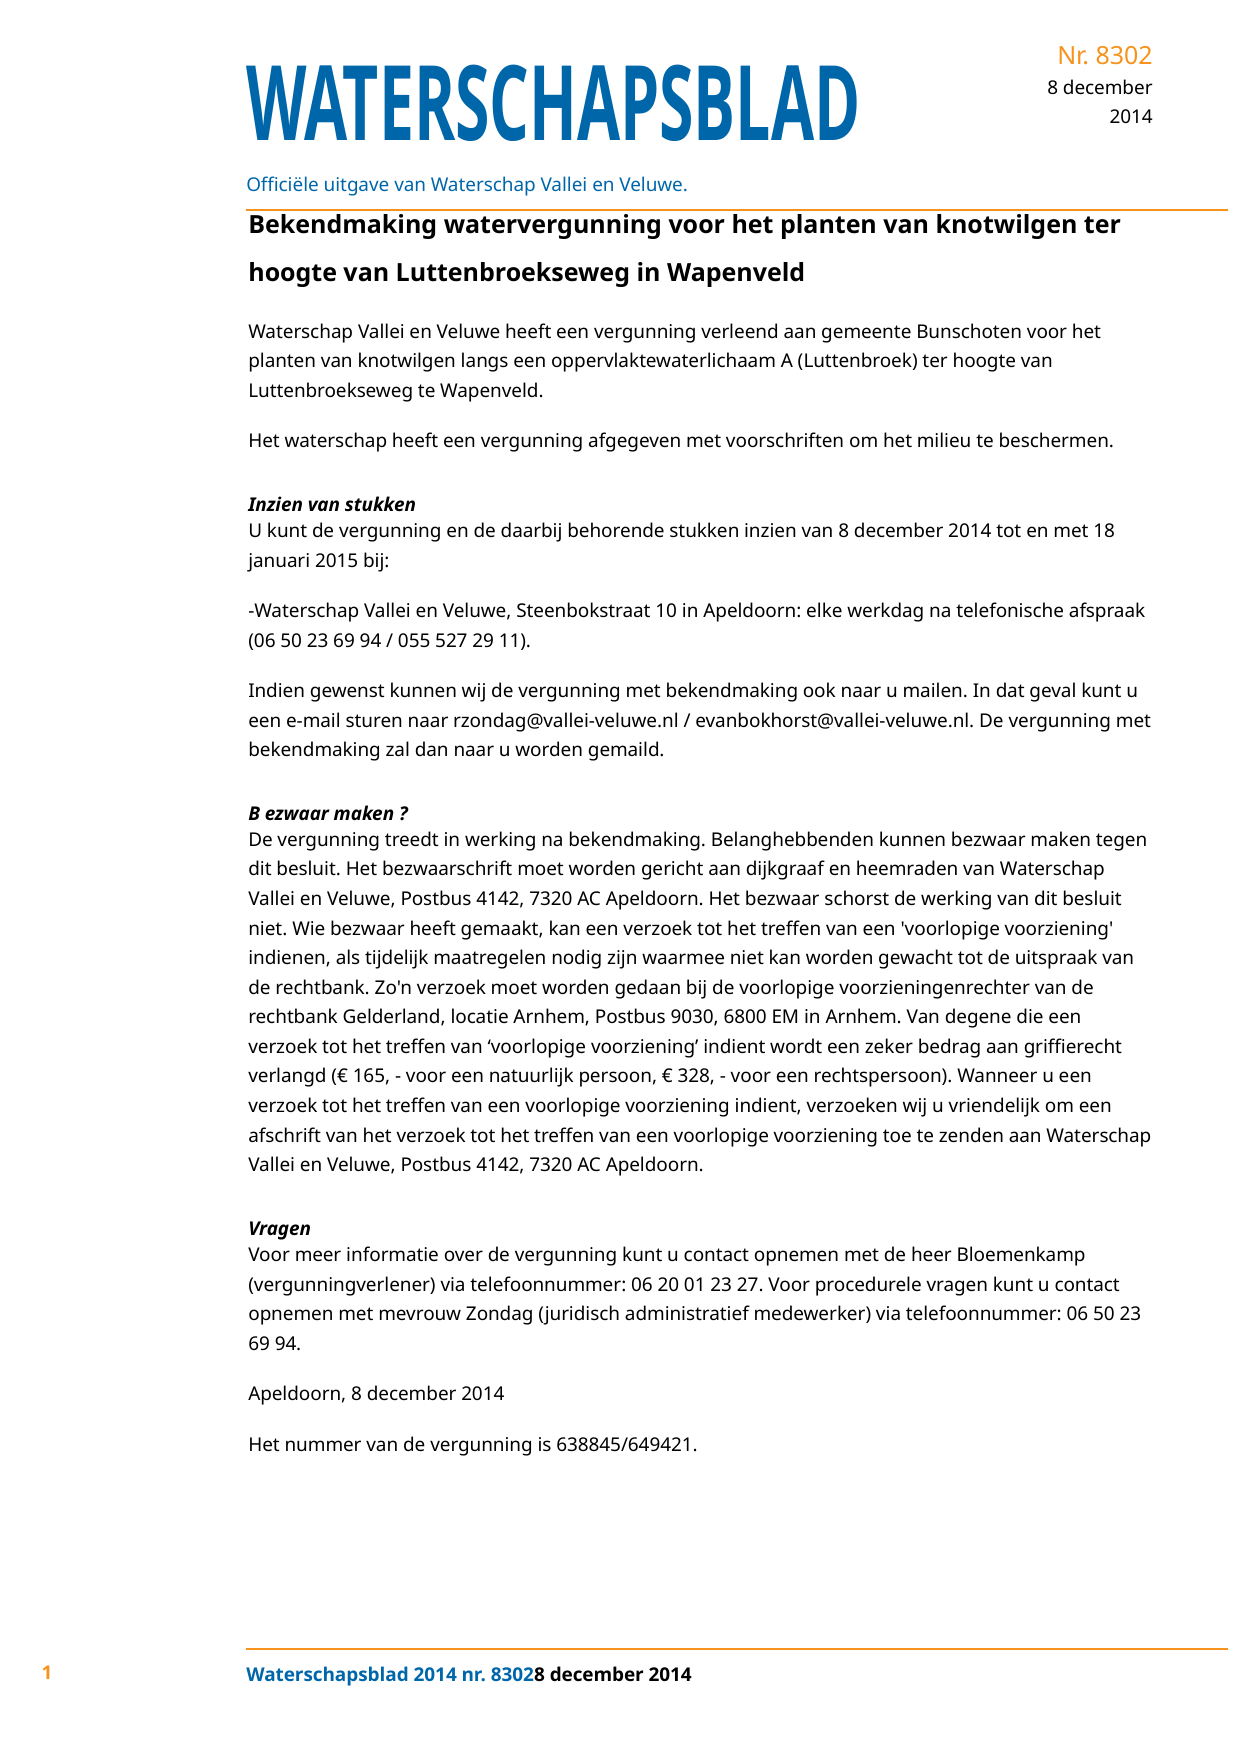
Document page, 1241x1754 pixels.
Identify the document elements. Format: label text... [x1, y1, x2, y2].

text Het nummer van de vergunning is 638845/649421. [248, 1431, 1152, 1456]
picture [41, 47, 231, 172]
text Apeldoorn, 8 december 2014 [248, 1380, 1152, 1406]
text Vragen [248, 1215, 1152, 1241]
text Waterschap Vallei en Veluwe heeft een vergunning verleend aan gemeente Bunschoten voor het planten van knotwilgen langs een oppervlaktewaterlichaam A (Luttenbroek) ter hoogte van Luttenbroekseweg te Wapenveld. [248, 318, 1152, 403]
text Bekendmaking watervergunning voor het planten van knotwilgen ter hoogte van Luttenbroekseweg in Wapenveld [248, 211, 1152, 288]
text Voor meer informatie over de vergunning kunt u contact opnemen met de heer Bloemenkamp (vergunningverlener) via telefoonnummer: 06 20 01 23 27. Voor procedurele vragen kunt u contact opnemen met mevrouw Zondag (juridisch administratief medewerker) via telefoonnummer: 06 50 23 69 94. [248, 1241, 1152, 1356]
text Inzien van stukken [248, 491, 1152, 517]
text De vergunning treedt in werking na bekendmaking. Belanghebbenden kunnen bezwaar maken tegen dit besluit. Het bezwaarschrift moet worden gericht aan dijkgraaf en heemraden van Waterschap Vallei en Veluwe, Postbus 4142, 7320 AC Apeldoorn. Het bezwaar schorst de werking van dit besluit niet. Wie bezwaar heeft gemaakt, kan een verzoek tot het treffen van een 'voorlopige voorziening' indienen, als tijdelijk maatregelen nodig zijn waarmee niet kan worden gewacht tot de uitspraak van de rechtbank. Zo'n verzoek moet worden gedaan bij de voorlopige voorzieningenrechter van de rechtbank Gelderland, locatie Arnhem, Postbus 9030, 6800 EM in Arnhem. Van degene die een verzoek tot het treffen van ‘voorlopige voorziening’ indient wordt een zeker bedrag aan griffierecht verlangd (€ 165, - voor een natuurlijk persoon, € 328, - voor een rechtspersoon). Wanneer u een verzoek tot het treffen van een voorlopige voorziening indient, verzoeken wij u vriendelijk om een afschrift van het verzoek tot het treffen van een voorlopige voorziening toe te zenden aan Waterschap Vallei en Veluwe, Postbus 4142, 7320 AC Apeldoorn. [248, 826, 1152, 1177]
text Indien gewenst kunnen wij de vergunning met bekendmaking ook naar u mailen. In dat geval kunt u een e-mail sturen naar rzondag@vallei-veluwe.nl / evanbokhorst@vallei-veluwe.nl. De vergunning met bekendmaking zal dan naar u worden gemaild. [248, 677, 1152, 762]
text B ezwaar maken ? [248, 800, 1152, 826]
text -Waterschap Vallei en Veluwe, Steenbokstraat 10 in Apeldoorn: elke werkdag na telefonische afspraak (06 50 23 69 94 / 055 527 29 11). [248, 597, 1152, 652]
text U kunt de vergunning en de daarbij behorende stukken inzien van 8 december 2014 tot en met 18 januari 2015 bij: [248, 517, 1152, 572]
text Het waterschap heeft een vergunning afgegeven met voorschriften om het milieu te beschermen. [248, 427, 1152, 453]
